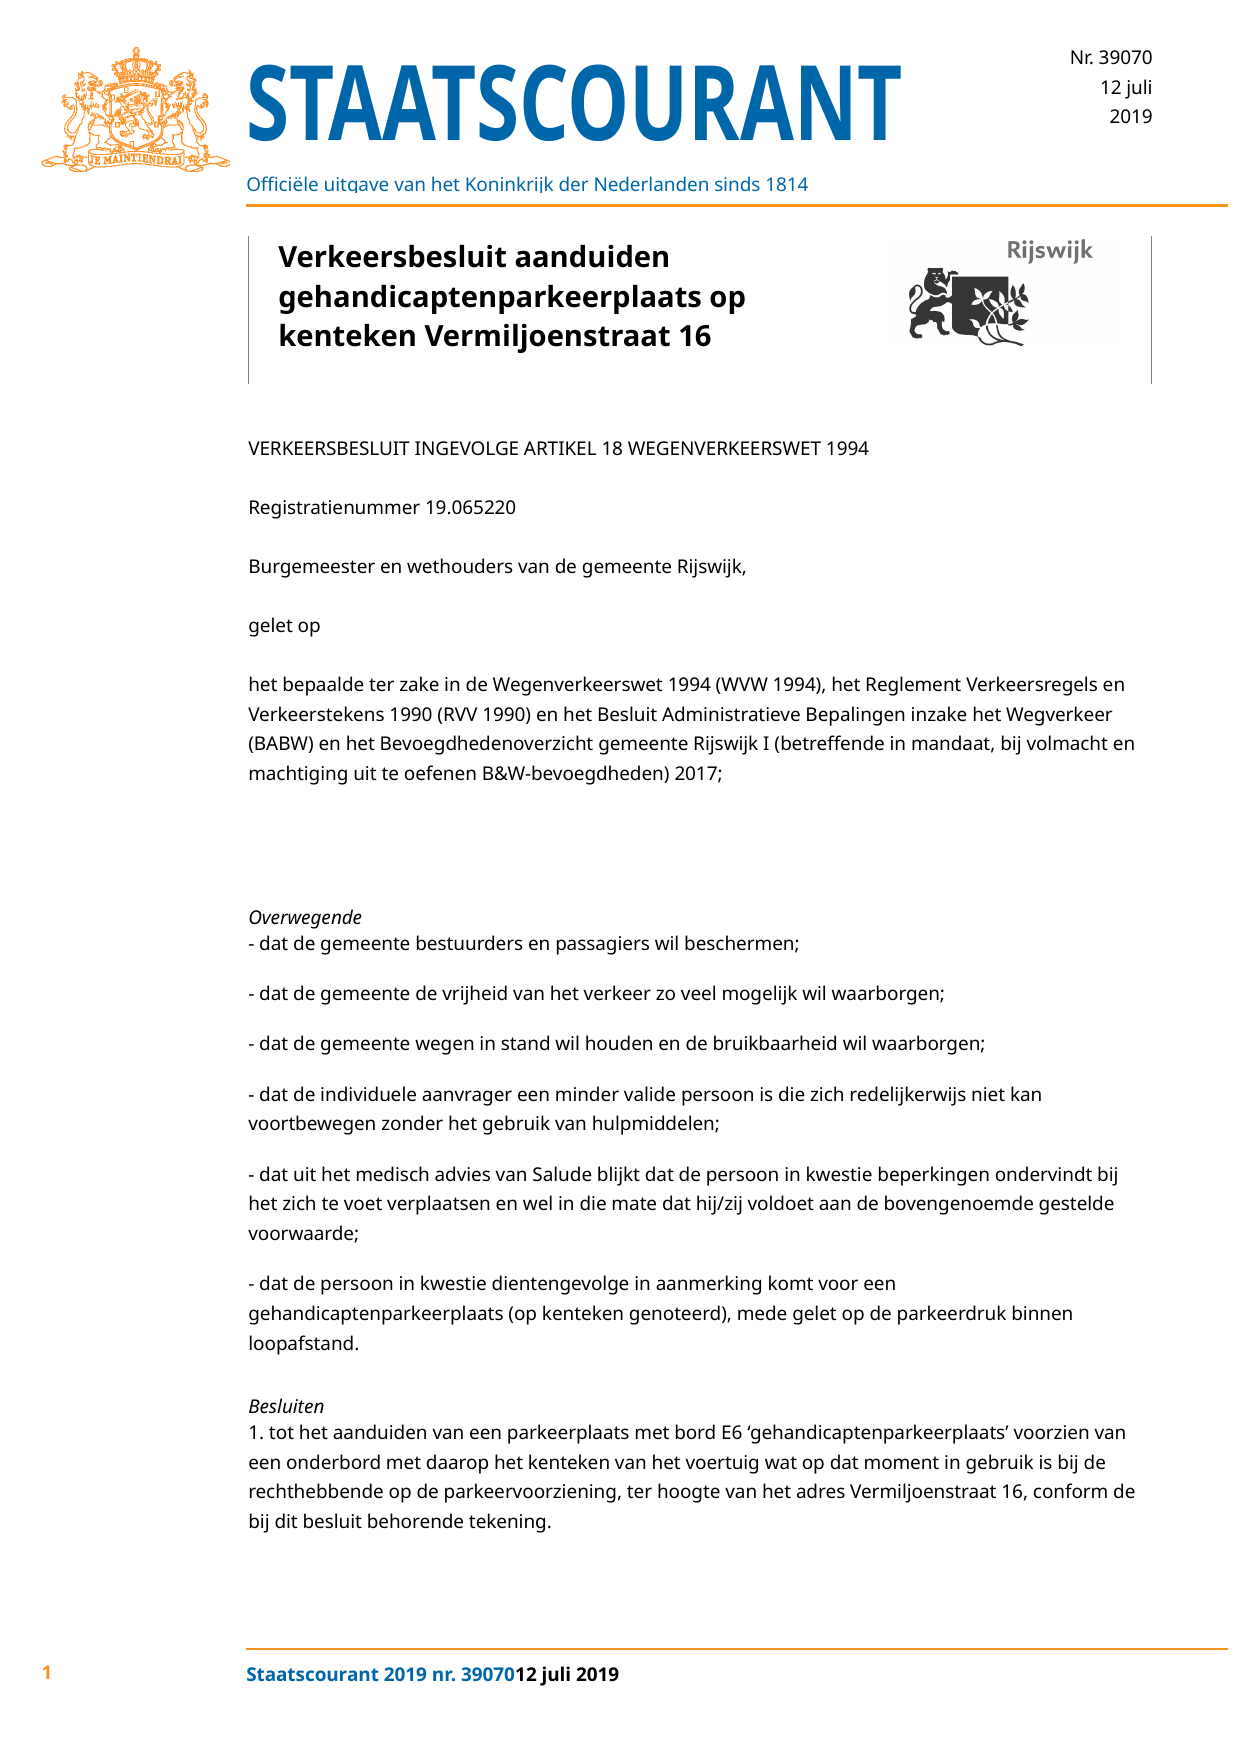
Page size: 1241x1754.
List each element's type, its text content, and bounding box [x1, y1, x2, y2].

text - dat de persoon in kwestie dientengevolge in aanmerking komt voor een gehandicaptenparkeerplaats (op kenteken genoteerd), mede gelet op de parkeerdruk binnen loopafstand. [248, 1271, 1152, 1356]
text - dat de gemeente wegen in stand wil houden en de bruikbaarheid wil waarborgen; [248, 1031, 1152, 1056]
text Registratienummer 19.065220 [248, 494, 1152, 519]
picture [41, 47, 231, 172]
picture [882, 236, 1119, 348]
text 1. tot het aanduiden van een parkeerplaats met bord E6 ‘gehandicaptenparkeerplaats’ voorzien van een onderbord met daarop het kenteken van het voertuig wat op dat moment in gebruik is bij de rechthebbende op de parkeervoorziening, ter hoogte van het adres Vermiljoenstraat 16, conform de bij dit besluit behorende tekening. [248, 1419, 1152, 1534]
text - dat uit het medisch advies van Salude blijkt dat de persoon in kwestie beperkingen ondervindt bij het zich te voet verplaatsen en wel in die mate dat hij/zij voldoet aan de bovengenoemde gestelde voorwaarde; [248, 1161, 1152, 1246]
text Burgemeester en wethouders van de gemeente Rijswijk, [248, 553, 1152, 579]
text gelet op [248, 612, 1152, 638]
text het bepaalde ter zake in de Wegenverkeerswet 1994 (WVW 1994), het Reglement Verkeersregels en Verkeerstekens 1990 (RVV 1990) en het Besluit Administratieve Bepalingen inzake het Wegverkeer (BABW) en het Bevoegdhedenoverzicht gemeente Rijswijk I (betreffende in mandaat, bij volmacht en machtiging uit te oefenen B&W-bevoegdheden) 2017; [248, 671, 1152, 786]
text Overwegende [248, 904, 1152, 930]
text VERKEERSBESLUIT INGEVOLGE ARTIKEL 18 WEGENVERKEERSWET 1994 [248, 435, 1152, 460]
table_header [850, 236, 1151, 384]
text - dat de gemeente bestuurders en passagiers wil beschermen; [248, 930, 1152, 956]
text Besluiten [248, 1394, 1152, 1419]
text - dat de individuele aanvrager een minder valide persoon is die zich redelijkerwijs niet kan voortbewegen zonder het gebruik van hulpmiddelen; [248, 1081, 1152, 1136]
text - dat de gemeente de vrijheid van het verkeer zo veel mogelijk wil waarborgen; [248, 980, 1152, 1006]
table_header Verkeersbesluit aanduiden gehandicaptenparkeerplaats op kenteken Vermiljoenstraat 16 [249, 236, 850, 384]
